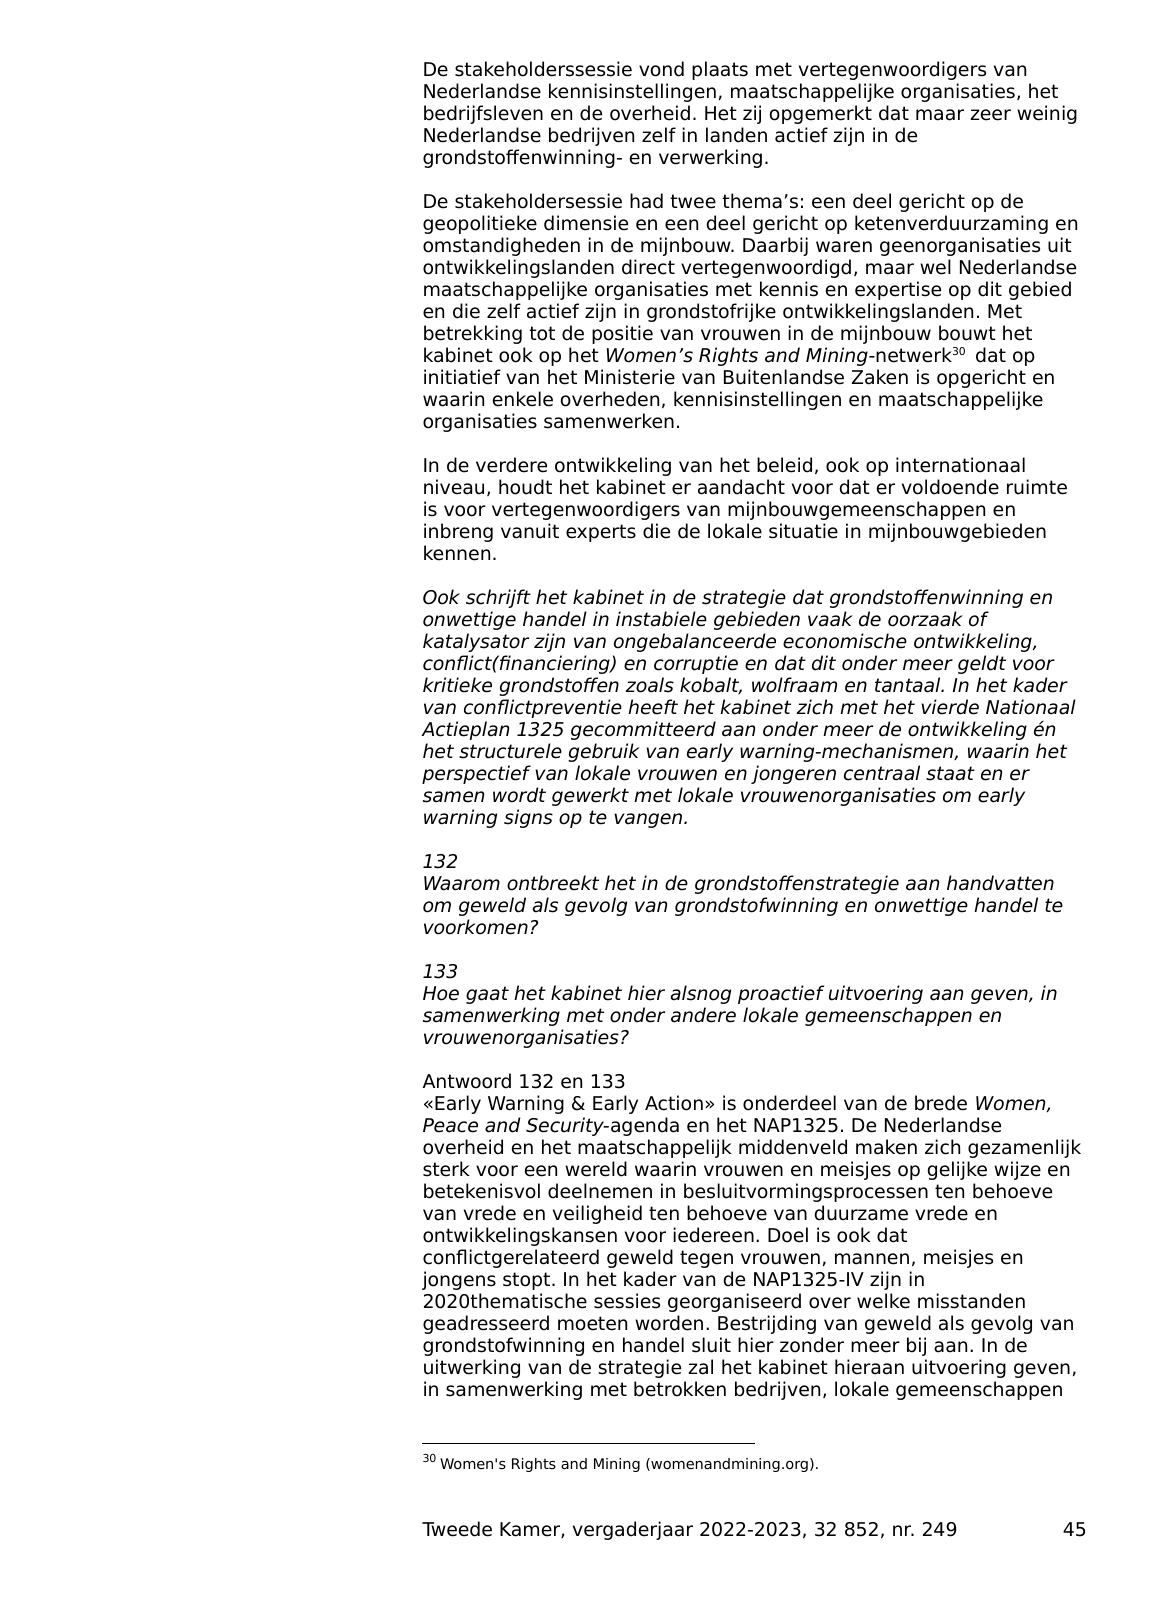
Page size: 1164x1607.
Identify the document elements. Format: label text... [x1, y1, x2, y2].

text «Early Warning & Early Action» is onderdeel van de brede Women, Peace and Security-agenda en het NAP1325. De Nederlandse overheid en het maatschappelijk middenveld maken zich gezamenlijk sterk voor een wereld waarin vrouwen en meisjes op gelijke wijze en betekenisvol deelnemen in besluitvormingsprocessen ten behoeve van vrede en veiligheid ten behoeve van duurzame vrede en ontwikkelingskansen voor iedereen. Doel is ook dat conflictgerelateerd geweld tegen vrouwen, mannen, meisjes en jongens stopt. In het kader van de NAP1325-IV zijn in 2020thematische sessies georganiseerd over welke misstanden geadresseerd moeten worden. Bestrijding van geweld als gevolg van grondstofwinning en handel sluit hier zonder meer bij aan. In de uitwerking van de strategie zal het kabinet hieraan uitvoering geven, in samenwerking met betrokken bedrijven, lokale gemeenschappen [422, 1093, 1087, 1401]
text De stakeholdersessie had twee thema’s: een deel gericht op de geopolitieke dimensie en een deel gericht op ketenverduurzaming en omstandigheden in de mijnbouw. Daarbij waren geenorganisaties uit ontwikkelingslanden direct vertegenwoordigd, maar wel Nederlandse maatschappelijke organisaties met kennis en expertise op dit gebied en die zelf actief zijn in grondstofrijke ontwikkelingslanden. Met betrekking tot de positie van vrouwen in de mijnbouw bouwt het kabinet ook op het Women’s Rights and Mining-netwerk dat op initiatief van het Ministerie van Buitenlandse Zaken is opgericht en waarin enkele overheden, kennisinstellingen en maatschappelijke organisaties samenwerken. [422, 191, 1087, 433]
text 133 [422, 961, 1087, 983]
text Hoe gaat het kabinet hier alsnog proactief uitvoering aan geven, in samenwerking met onder andere lokale gemeenschappen en vrouwenorganisaties? [422, 983, 1087, 1049]
text Antwoord 132 en 133 [422, 1071, 1087, 1093]
text Waarom ontbreekt het in de grondstoffenstrategie aan handvatten om geweld als gevolg van grondstofwinning en onwettige handel te voorkomen? [422, 873, 1087, 939]
text In de verdere ontwikkeling van het beleid, ook op internationaal niveau, houdt het kabinet er aandacht voor dat er voldoende ruimte is voor vertegenwoordigers van mijnbouwgemeenschappen en inbreng vanuit experts die de lokale situatie in mijnbouwgebieden kennen. [422, 455, 1087, 565]
text Ook schrijft het kabinet in de strategie dat grondstoffenwinning en onwettige handel in instabiele gebieden vaak de oorzaak of katalysator zijn van ongebalanceerde economische ontwikkeling, conflict(financiering) en corruptie en dat dit onder meer geldt voor kritieke grondstoffen zoals kobalt, wolfraam en tantaal. In het kader van conflictpreventie heeft het kabinet zich met het vierde Nationaal Actieplan 1325 gecommitteerd aan onder meer de ontwikkeling én het structurele gebruik van early warning-mechanismen, waarin het perspectief van lokale vrouwen en jongeren centraal staat en er samen wordt gewerkt met lokale vrouwenorganisaties om early warning signs op te vangen. [422, 587, 1087, 829]
text 132 [422, 851, 1087, 873]
text De stakeholderssessie vond plaats met vertegenwoordigers van Nederlandse kennisinstellingen, maatschappelijke organisaties, het bedrijfsleven en de overheid. Het zij opgemerkt dat maar zeer weinig Nederlandse bedrijven zelf in landen actief zijn in de grondstoffenwinning- en verwerking. [422, 59, 1087, 169]
text Women's Rights and Mining (womenandmining.org). [422, 1452, 1087, 1474]
